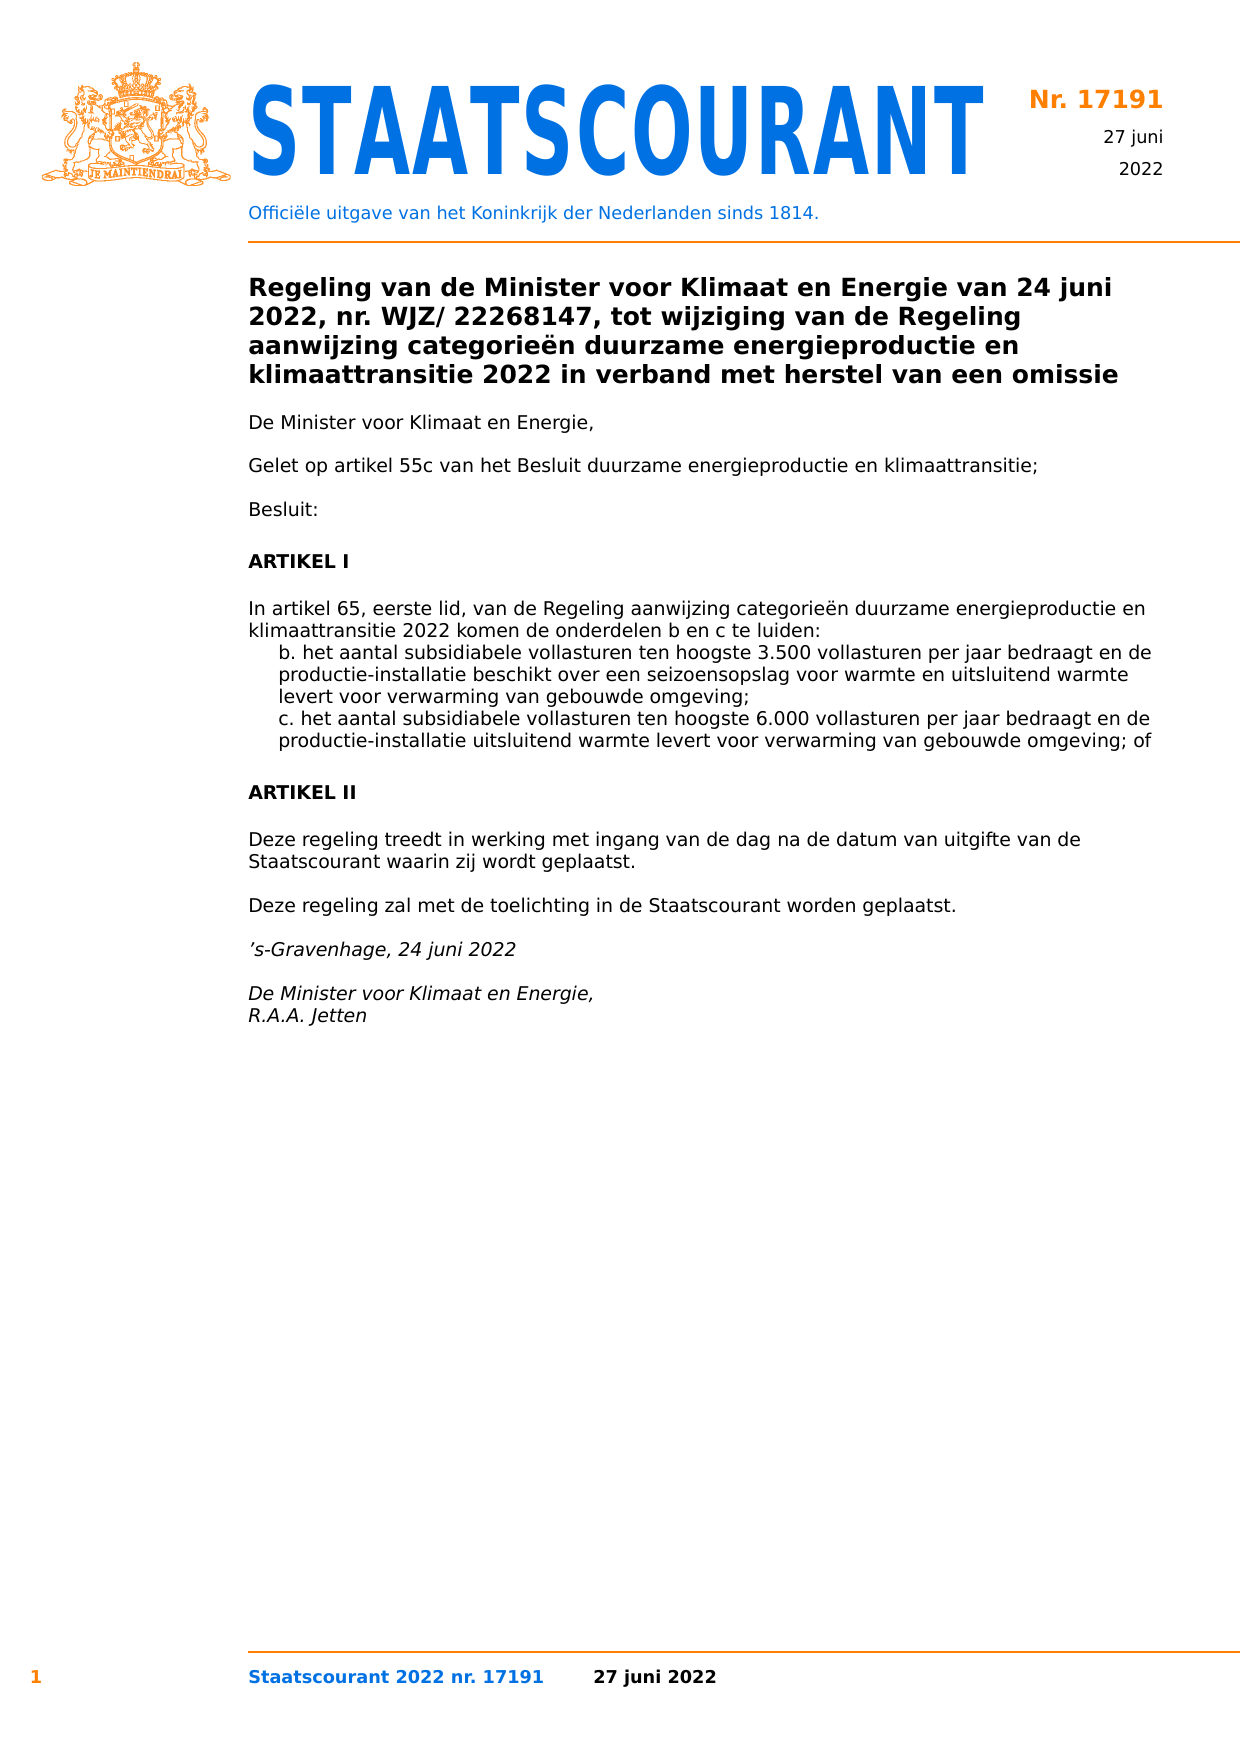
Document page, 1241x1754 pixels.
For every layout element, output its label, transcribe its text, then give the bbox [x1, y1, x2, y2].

table_header STAATSCOURANT [248, 62, 998, 203]
text Deze regeling zal met de toelichting in de Staatscourant worden geplaatst. [248, 895, 1163, 917]
text Deze regeling treedt in werking met ingang van de dag na de datum van uitgifte van de Staatscourant waarin zij wordt geplaatst. [248, 829, 1163, 873]
text Gelet op artikel 55c van het Besluit duurzame energieproductie en klimaattransitie; [248, 455, 1163, 477]
text b. het aantal subsidiabele vollasturen ten hoogste 3.500 vollasturen per jaar bedraagt en de productie-installatie beschikt over een seizoensopslag voor warmte en uitsluitend warmte levert voor verwarming van gebouwde omgeving; [278, 642, 1163, 708]
text ’s-Gravenhage, 24 juni 2022 [248, 939, 1163, 961]
text Besluit: [248, 499, 1163, 521]
table_cell Officiële uitgave van het Koninkrijk der Nederlanden sinds 1814. [248, 203, 1240, 241]
picture [41, 62, 231, 186]
text c. het aantal subsidiabele vollasturen ten hoogste 6.000 vollasturen per jaar bedraagt en de productie-installatie uitsluitend warmte levert voor verwarming van gebouwde omgeving; of [278, 708, 1163, 752]
text De Minister voor Klimaat en Energie, [248, 412, 1163, 433]
subtitle Regeling van de Minister voor Klimaat en Energie van 24 juni 2022, nr. WJZ/ 22268147, tot wijziging van de Regeling aanwijzing categorieën duurzame energieproductie en klimaattransitie 2022 in verband met herstel van een omissie [248, 273, 1163, 390]
table_cell 27 juni [998, 121, 1240, 153]
subtitle ARTIKEL I [248, 551, 1163, 573]
table_header Nr. 17191 [998, 62, 1240, 121]
text De Minister voor Klimaat en Energie, R.A.A. Jetten [248, 983, 1163, 1027]
table_cell 2022 [998, 153, 1240, 203]
text In artikel 65, eerste lid, van de Regeling aanwijzing categorieën duurzame energieproductie en klimaattransitie 2022 komen de onderdelen b en c te luiden: [248, 598, 1163, 642]
table_header [25, 62, 248, 241]
subtitle ARTIKEL II [248, 782, 1163, 804]
